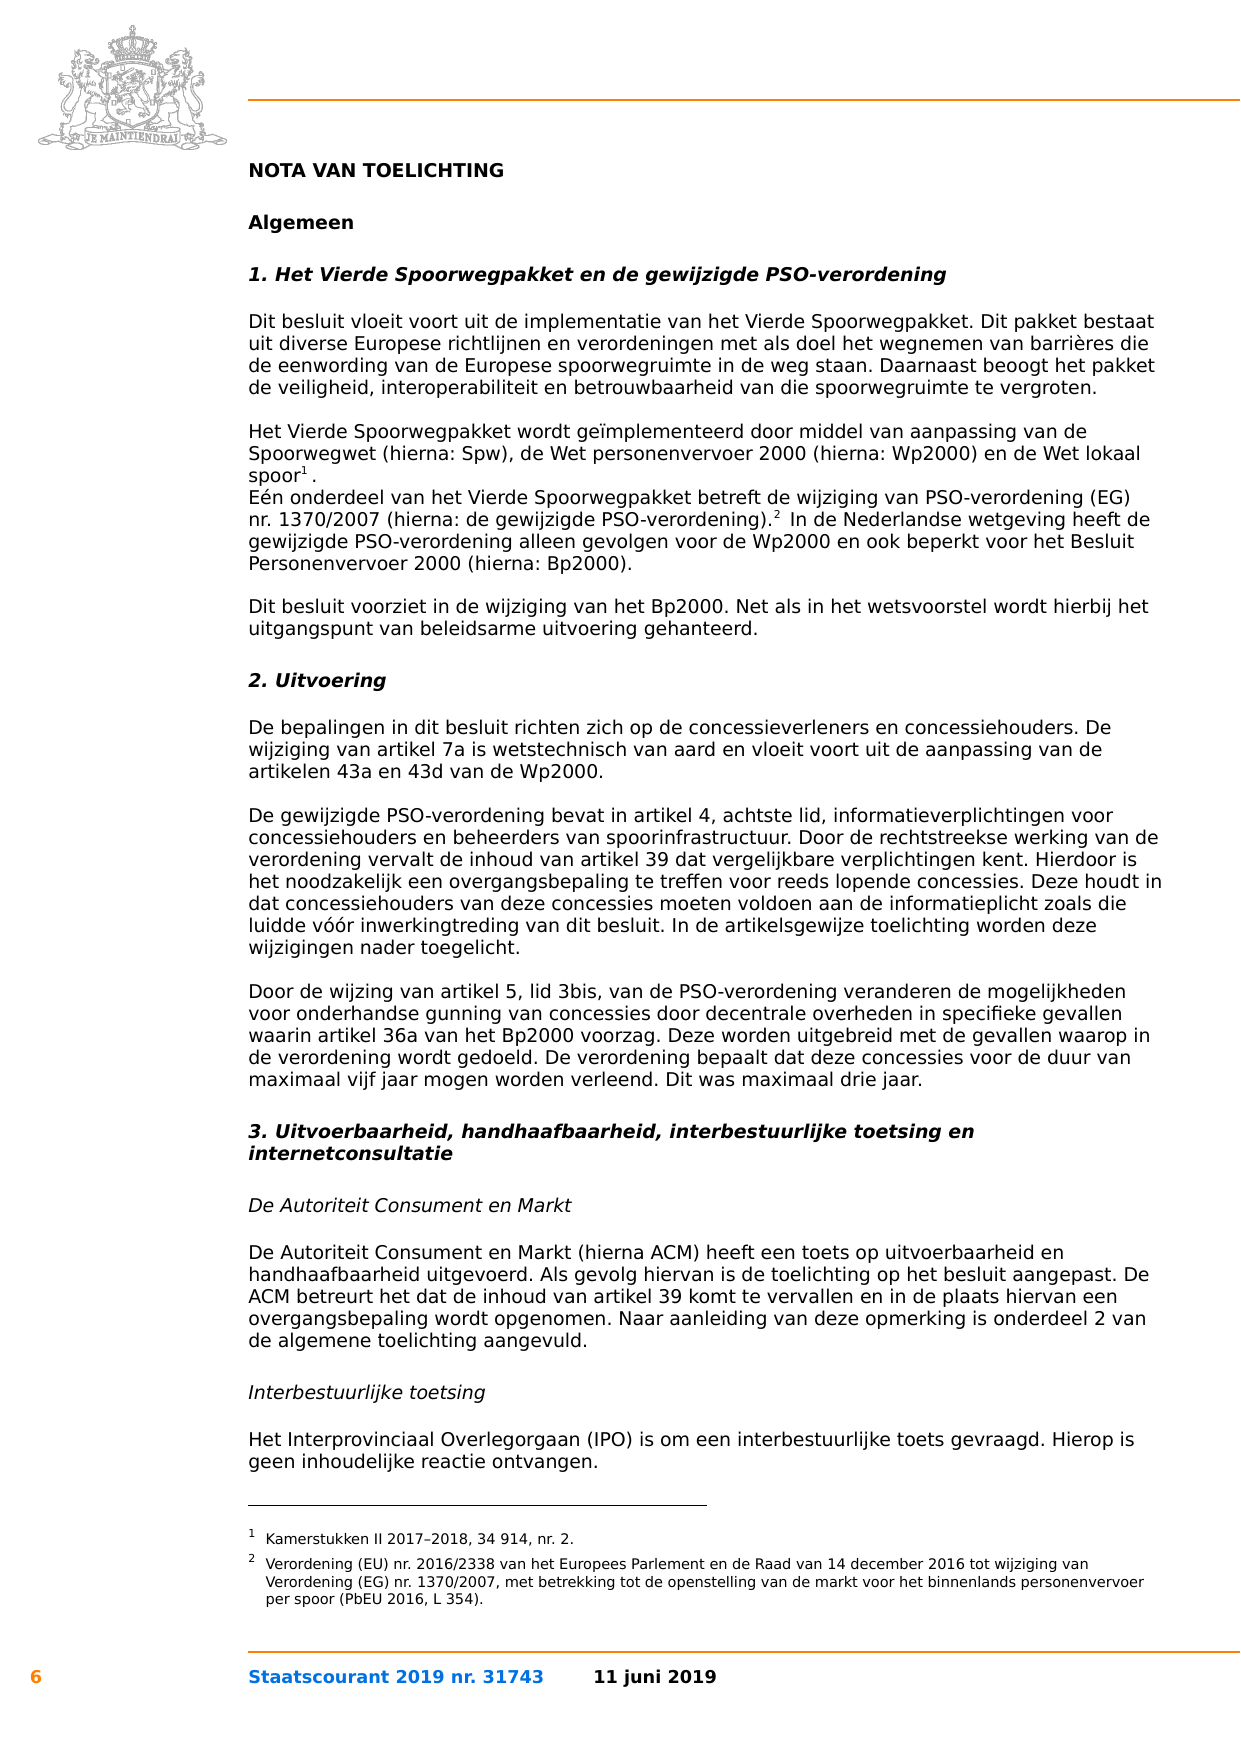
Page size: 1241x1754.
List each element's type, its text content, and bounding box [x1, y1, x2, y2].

picture [38, 25, 227, 150]
text Kamerstukken II 2017–2018, 34 914, nr. 2. [248, 1527, 1163, 1549]
subtitle NOTA VAN TOELICHTING [248, 160, 1163, 182]
subtitle Interbestuurlijke toetsing [248, 1382, 1163, 1403]
text De gewijzigde PSO-verordening bevat in artikel 4, achtste lid, informatieverplichtingen voor concessiehouders en beheerders van spoorinfrastructuur. Door de rechtstreekse werking van de verordening vervalt de inhoud van artikel 39 dat vergelijkbare verplichtingen kent. Hierdoor is het noodzakelijk een overgangsbepaling te treffen voor reeds lopende concessies. Deze houdt in dat concessiehouders van deze concessies moeten voldoen aan de informatieplicht zoals die luidde vóór inwerkingtreding van dit besluit. In de artikelsgewijze toelichting worden deze wijzigingen nader toegelicht. [248, 805, 1163, 959]
text Door de wijzing van artikel 5, lid 3bis, van de PSO-verordening veranderen de mogelijkheden voor onderhandse gunning van concessies door decentrale overheden in specifieke gevallen waarin artikel 36a van het Bp2000 voorzag. Deze worden uitgebreid met de gevallen waarop in de verordening wordt gedoeld. De verordening bepaalt dat deze concessies voor de duur van maximaal vijf jaar mogen worden verleend. Dit was maximaal drie jaar. [248, 981, 1163, 1091]
text Dit besluit voorziet in de wijziging van het Bp2000. Net als in het wetsvoorstel wordt hierbij het uitgangspunt van beleidsarme uitvoering gehanteerd. [248, 596, 1163, 640]
text Dit besluit vloeit voort uit de implementatie van het Vierde Spoorwegpakket. Dit pakket bestaat uit diverse Europese richtlijnen en verordeningen met als doel het wegnemen van barrières die de eenwording van de Europese spoorwegruimte in de weg staan. Daarnaast beoogt het pakket de veiligheid, interoperabiliteit en betrouwbaarheid van die spoorwegruimte te vergroten. [248, 311, 1163, 399]
text Verordening (EU) nr. 2016/2338 van het Europees Parlement en de Raad van 14 december 2016 tot wijziging van Verordening (EG) nr. 1370/2007, met betrekking tot de openstelling van de markt voor het binnenlands personenvervoer per spoor (PbEU 2016, L 354). [248, 1552, 1163, 1608]
text De Autoriteit Consument en Markt (hierna ACM) heeft een toets op uitvoerbaarheid en handhaafbaarheid uitgevoerd. Als gevolg hiervan is de toelichting op het besluit aangepast. De ACM betreurt het dat de inhoud van artikel 39 komt te vervallen en in de plaats hiervan een overgangsbepaling wordt opgenomen. Naar aanleiding van deze opmerking is onderdeel 2 van de algemene toelichting aangevuld. [248, 1242, 1163, 1352]
text Het Interprovinciaal Overlegorgaan (IPO) is om een interbestuurlijke toets gevraagd. Hierop is geen inhoudelijke reactie ontvangen. [248, 1428, 1163, 1472]
subtitle 3. Uitvoerbaarheid, handhaafbaarheid, interbestuurlijke toetsing en internetconsultatie [248, 1121, 1163, 1165]
text Eén onderdeel van het Vierde Spoorwegpakket betreft de wijziging van PSO-verordening (EG) nr. 1370/2007 (hierna: de gewijzigde PSO-verordening). In de Nederlandse wetgeving heeft de gewijzigde PSO-verordening alleen gevolgen voor de Wp2000 en ook beperkt voor het Besluit Personenvervoer 2000 (hierna: Bp2000). [248, 487, 1163, 574]
subtitle 2. Uitvoering [248, 670, 1163, 692]
text Het Vierde Spoorwegpakket wordt geïmplementeerd door middel van aanpassing van de Spoorwegwet (hierna: Spw), de Wet personenvervoer 2000 (hierna: Wp2000) en de Wet lokaal spoor. [248, 421, 1163, 487]
subtitle De Autoriteit Consument en Markt [248, 1195, 1163, 1217]
subtitle Algemeen [248, 212, 1163, 234]
text De bepalingen in dit besluit richten zich op de concessieverleners en concessiehouders. De wijziging van artikel 7a is wetstechnisch van aard en vloeit voort uit de aanpassing van de artikelen 43a en 43d van de Wp2000. [248, 717, 1163, 783]
subtitle 1. Het Vierde Spoorwegpakket en de gewijzigde PSO-verordening [248, 264, 1163, 286]
